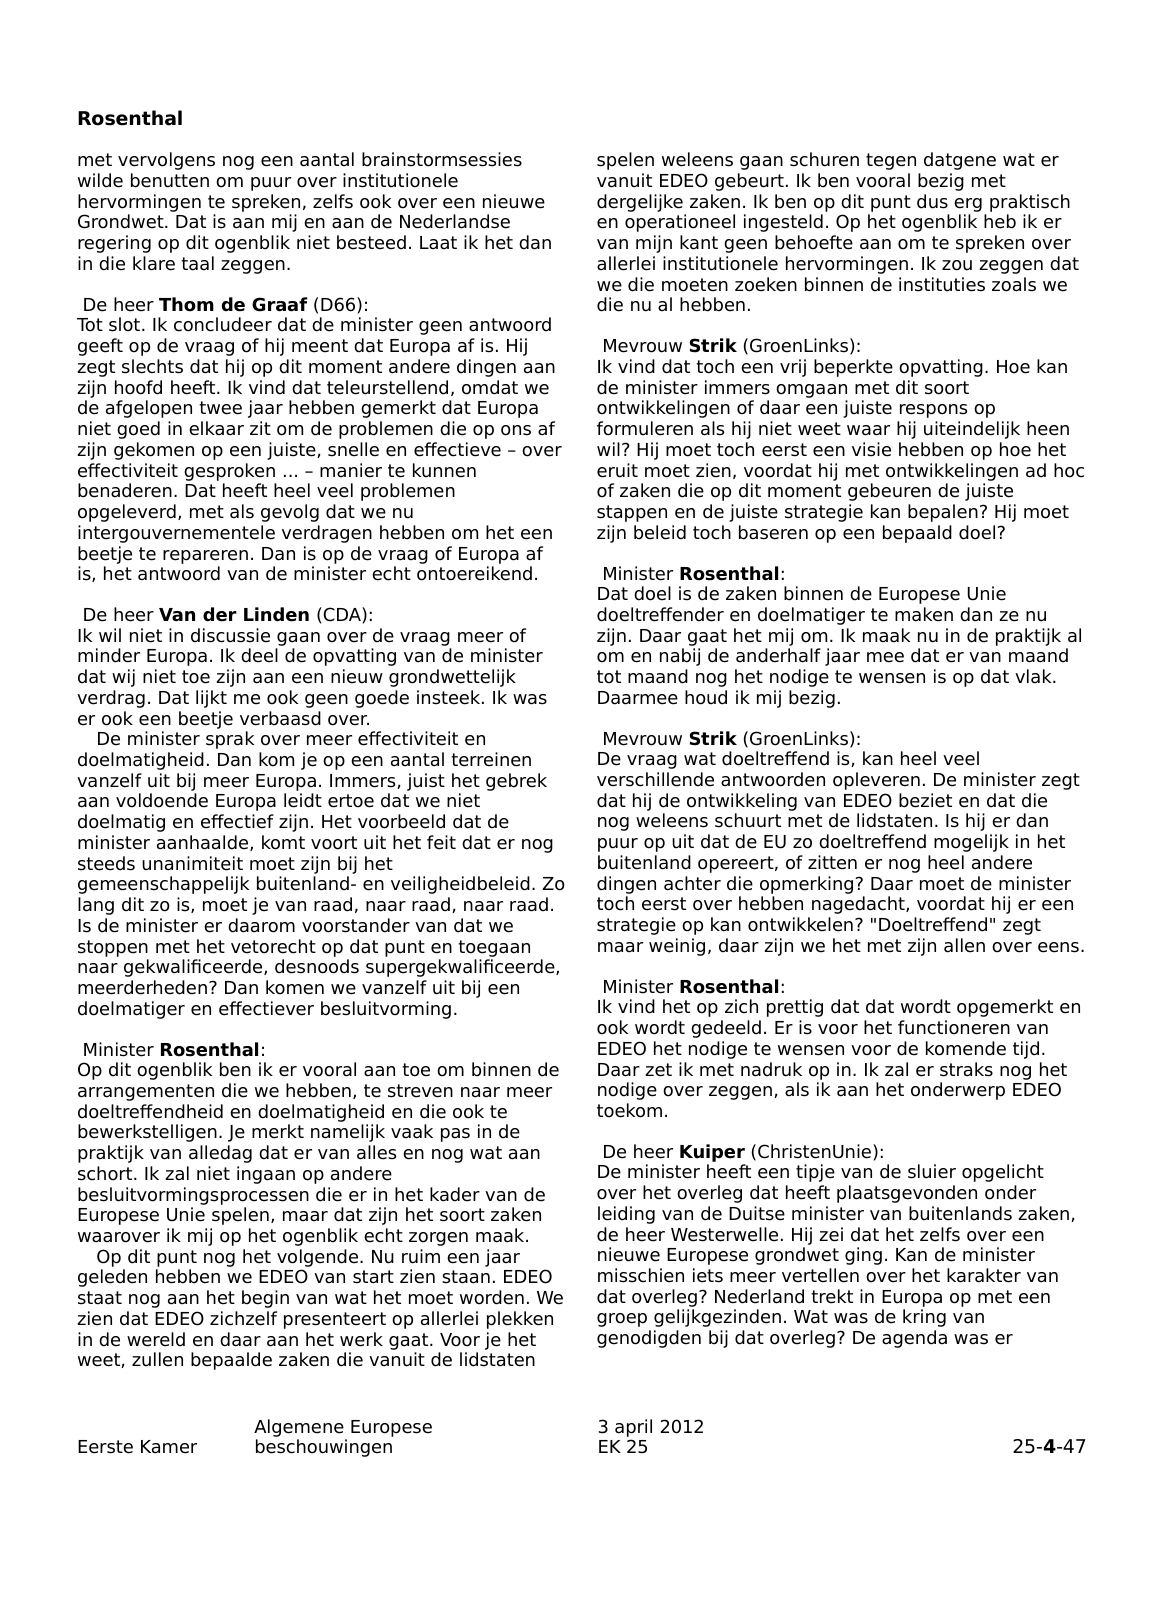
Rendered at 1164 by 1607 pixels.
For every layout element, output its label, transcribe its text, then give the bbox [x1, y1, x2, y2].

text spelen weleens gaan schuren tegen datgene wat er vanuit EDEO gebeurt. Ik ben vooral bezig met dergelijke zaken. Ik ben op dit punt dus erg praktisch en operationeel ingesteld. Op het ogenblik heb ik er van mijn kant geen behoefte aan om te spreken over allerlei institutionele hervormingen. Ik zou zeggen dat we die moeten zoeken binnen de instituties zoals we die nu al hebben. [596, 150, 1087, 316]
text Op dit ogenblik ben ik er vooral aan toe om binnen de arrangementen die we hebben, te streven naar meer doeltreffendheid en doelmatigheid en die ook te bewerkstelligen. Je merkt namelijk vaak pas in de praktijk van alledag dat er van alles en nog wat aan schort. Ik zal niet ingaan op andere besluitvormingsprocessen die er in het kader van de Europese Unie spelen, maar dat zijn het soort zaken waarover ik mij op het ogenblik echt zorgen maak. [77, 1060, 567, 1247]
text Dat doel is de zaken binnen de Europese Unie doeltreffender en doelmatiger te maken dan ze nu zijn. Daar gaat het mij om. Ik maak nu in de praktijk al om en nabij de anderhalf jaar mee dat er van maand tot maand nog het nodige te wensen is op dat vlak. Daarmee houd ik mij bezig. [596, 584, 1087, 708]
text Op dit punt nog het volgende. Nu ruim een jaar geleden hebben we EDEO van start zien staan. EDEO staat nog aan het begin van wat het moet worden. We zien dat EDEO zichzelf presenteert op allerlei plekken in de wereld en daar aan het werk gaat. Voor je het weet, zullen bepaalde zaken die vanuit de lidstaten [77, 1247, 567, 1371]
text De heer Van der Linden (CDA): [77, 605, 567, 626]
text Mevrouw Strik (GroenLinks): [596, 336, 1087, 357]
text De heer Thom de Graaf (D66): [77, 294, 567, 315]
text Minister Rosenthal: [596, 563, 1087, 584]
text Minister Rosenthal: [596, 976, 1087, 997]
text Ik wil niet in discussie gaan over de vraag meer of minder Europa. Ik deel de opvatting van de minister dat wij niet toe zijn aan een nieuw grondwettelijk verdrag. Dat lijkt me ook geen goede insteek. Ik was er ook een beetje verbaasd over. [77, 626, 567, 729]
text Ik vind dat toch een vrij beperkte opvatting. Hoe kan de minister immers omgaan met dit soort ontwikkelingen of daar een juiste respons op formuleren als hij niet weet waar hij uiteindelijk heen wil? Hij moet toch eerst een visie hebben op hoe het eruit moet zien, voordat hij met ontwikkelingen ad hoc of zaken die op dit moment gebeuren de juiste stappen en de juiste strategie kan bepalen? Hij moet zijn beleid toch baseren op een bepaald doel? [596, 357, 1087, 543]
text met vervolgens nog een aantal brainstormsessies wilde benutten om puur over institutionele hervormingen te spreken, zelfs ook over een nieuwe Grondwet. Dat is aan mij en aan de Nederlandse regering op dit ogenblik niet besteed. Laat ik het dan in die klare taal zeggen. [77, 150, 567, 274]
text Minister Rosenthal: [77, 1039, 567, 1060]
text De minister sprak over meer effectiviteit en doelmatigheid. Dan kom je op een aantal terreinen vanzelf uit bij meer Europa. Immers, juist het gebrek aan voldoende Europa leidt ertoe dat we niet doelmatig en effectief zijn. Het voorbeeld dat de minister aanhaalde, komt voort uit het feit dat er nog steeds unanimiteit moet zijn bij het gemeenschappelijk buitenland- en veiligheidbeleid. Zo lang dit zo is, moet je van raad, naar raad, naar raad. Is de minister er daarom voorstander van dat we stoppen met het vetorecht op dat punt en toegaan naar gekwalificeerde, desnoods supergekwalificeerde, meerderheden? Dan komen we vanzelf uit bij een doelmatiger en effectiever besluitvorming. [77, 729, 567, 1019]
text De heer Kuiper (ChristenUnie): [596, 1142, 1087, 1162]
text Ik vind het op zich prettig dat dat wordt opgemerkt en ook wordt gedeeld. Er is voor het functioneren van EDEO het nodige te wensen voor de komende tijd. Daar zet ik met nadruk op in. Ik zal er straks nog het nodige over zeggen, als ik aan het onderwerp EDEO toekom. [596, 997, 1087, 1122]
text Mevrouw Strik (GroenLinks): [596, 728, 1087, 749]
text De minister heeft een tipje van de sluier opgelicht over het overleg dat heeft plaatsgevonden onder leiding van de Duitse minister van buitenlands zaken, de heer Westerwelle. Hij zei dat het zelfs over een nieuwe Europese grondwet ging. Kan de minister misschien iets meer vertellen over het karakter van dat overleg? Nederland trekt in Europa op met een groep gelijkgezinden. Wat was de kring van genodigden bij dat overleg? De agenda was er [596, 1162, 1087, 1349]
text Tot slot. Ik concludeer dat de minister geen antwoord geeft op de vraag of hij meent dat Europa af is. Hij zegt slechts dat hij op dit moment andere dingen aan zijn hoofd heeft. Ik vind dat teleurstellend, omdat we de afgelopen twee jaar hebben gemerkt dat Europa niet goed in elkaar zit om de problemen die op ons af zijn gekomen op een juiste, snelle en effectieve – over effectiviteit gesproken ... – manier te kunnen benaderen. Dat heeft heel veel problemen opgeleverd, met als gevolg dat we nu intergouvernementele verdragen hebben om het een beetje te repareren. Dan is op de vraag of Europa af is, het antwoord van de minister echt ontoereikend. [77, 315, 567, 585]
text De vraag wat doeltreffend is, kan heel veel verschillende antwoorden opleveren. De minister zegt dat hij de ontwikkeling van EDEO beziet en dat die nog weleens schuurt met de lidstaten. Is hij er dan puur op uit dat de EU zo doeltreffend mogelijk in het buitenland opereert, of zitten er nog heel andere dingen achter die opmerking? Daar moet de minister toch eerst over hebben nagedacht, voordat hij er een strategie op kan ontwikkelen? "Doeltreffend" zegt maar weinig, daar zijn we het met zijn allen over eens. [596, 749, 1087, 956]
